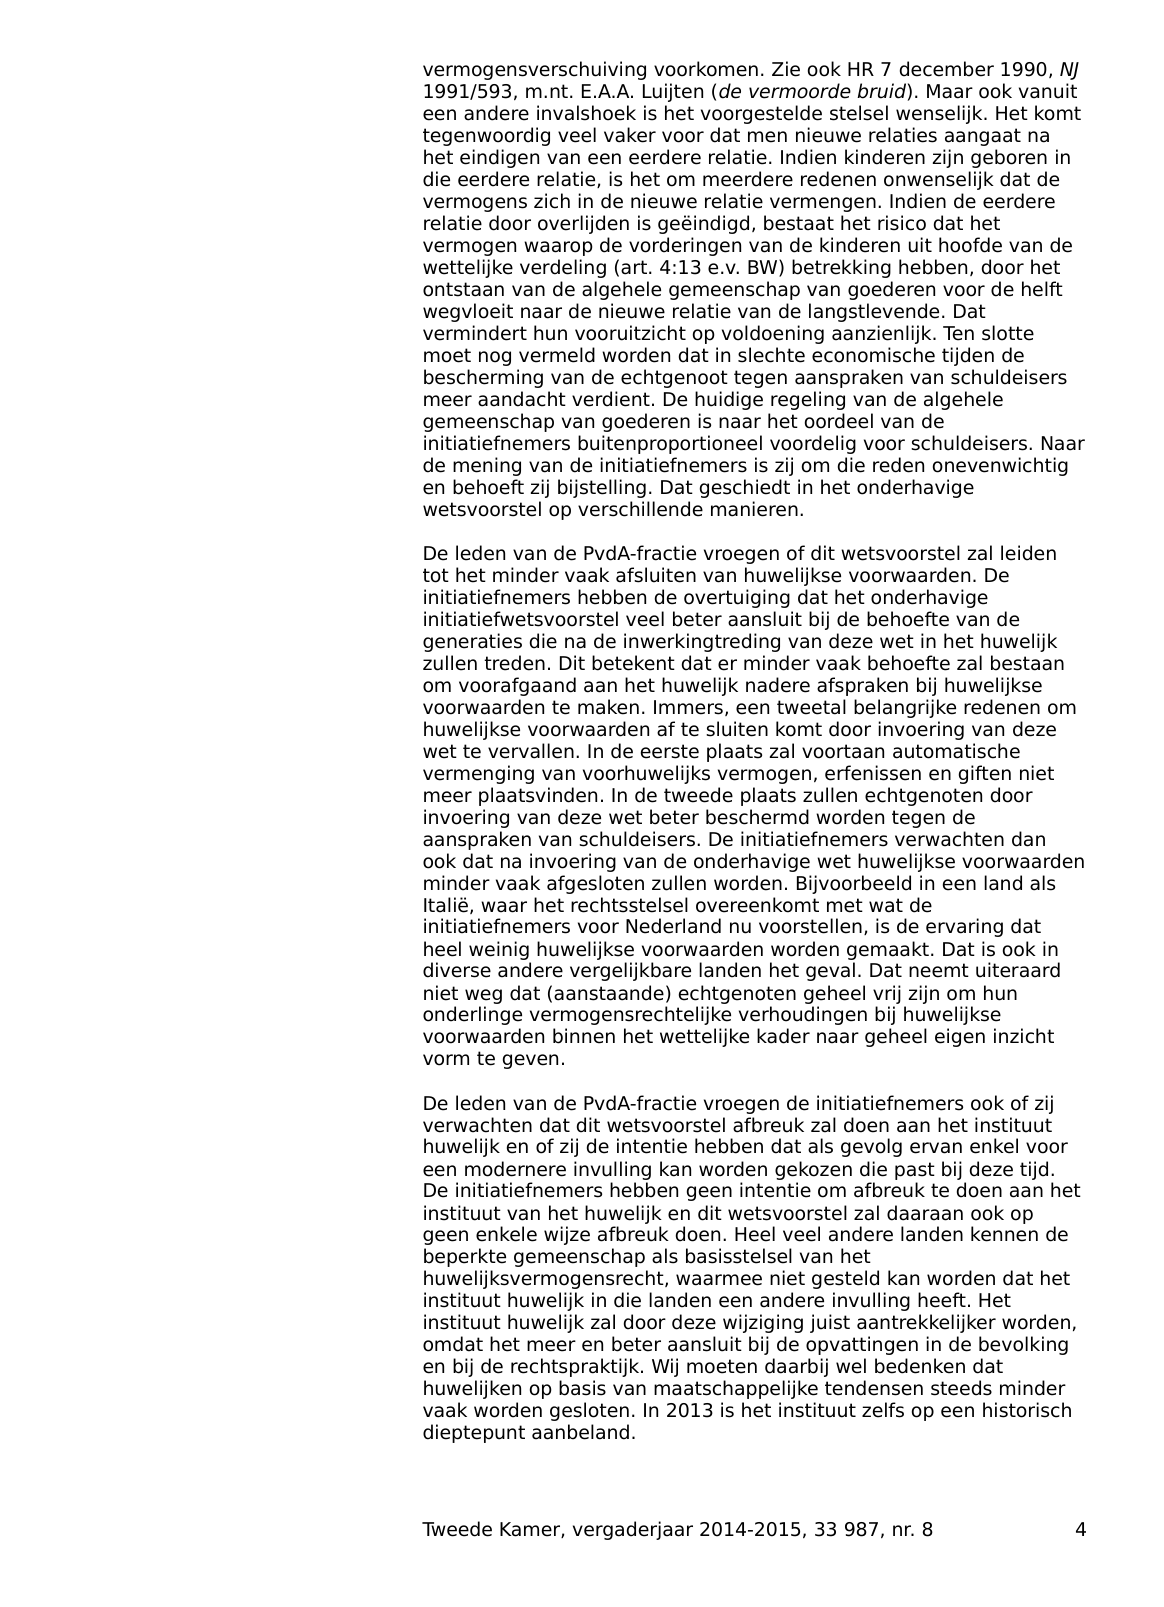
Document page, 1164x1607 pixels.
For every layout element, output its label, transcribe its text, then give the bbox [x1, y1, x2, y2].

text vermogensverschuiving voorkomen. Zie ook HR 7 december 1990, NJ 1991/593, m.nt. E.A.A. Luijten (de vermoorde bruid). Maar ook vanuit een andere invalshoek is het voorgestelde stelsel wenselijk. Het komt tegenwoordig veel vaker voor dat men nieuwe relaties aangaat na het eindigen van een eerdere relatie. Indien kinderen zijn geboren in die eerdere relatie, is het om meerdere redenen onwenselijk dat de vermogens zich in de nieuwe relatie vermengen. Indien de eerdere relatie door overlijden is geëindigd, bestaat het risico dat het vermogen waarop de vorderingen van de kinderen uit hoofde van de wettelijke verdeling (art. 4:13 e.v. BW) betrekking hebben, door het ontstaan van de algehele gemeenschap van goederen voor de helft wegvloeit naar de nieuwe relatie van de langstlevende. Dat vermindert hun vooruitzicht op voldoening aanzienlijk. Ten slotte moet nog vermeld worden dat in slechte economische tijden de bescherming van de echtgenoot tegen aanspraken van schuldeisers meer aandacht verdient. De huidige regeling van de algehele gemeenschap van goederen is naar het oordeel van de initiatiefnemers buitenproportioneel voordelig voor schuldeisers. Naar de mening van de initiatiefnemers is zij om die reden onevenwichtig en behoeft zij bijstelling. Dat geschiedt in het onderhavige wetsvoorstel op verschillende manieren. [422, 59, 1087, 521]
text De leden van de PvdA-fractie vroegen of dit wetsvoorstel zal leiden tot het minder vaak afsluiten van huwelijkse voorwaarden. De initiatiefnemers hebben de overtuiging dat het onderhavige initiatiefwetsvoorstel veel beter aansluit bij de behoefte van de generaties die na de inwerkingtreding van deze wet in het huwelijk zullen treden. Dit betekent dat er minder vaak behoefte zal bestaan om voorafgaand aan het huwelijk nadere afspraken bij huwelijkse voorwaarden te maken. Immers, een tweetal belangrijke redenen om huwelijkse voorwaarden af te sluiten komt door invoering van deze wet te vervallen. In de eerste plaats zal voortaan automatische vermenging van voorhuwelijks vermogen, erfenissen en giften niet meer plaatsvinden. In de tweede plaats zullen echtgenoten door invoering van deze wet beter beschermd worden tegen de aanspraken van schuldeisers. De initiatiefnemers verwachten dan ook dat na invoering van de onderhavige wet huwelijkse voorwaarden minder vaak afgesloten zullen worden. Bijvoorbeeld in een land als Italië, waar het rechtsstelsel overeenkomt met wat de initiatiefnemers voor Nederland nu voorstellen, is de ervaring dat heel weinig huwelijkse voorwaarden worden gemaakt. Dat is ook in diverse andere vergelijkbare landen het geval. Dat neemt uiteraard niet weg dat (aanstaande) echtgenoten geheel vrij zijn om hun onderlinge vermogensrechtelijke verhoudingen bij huwelijkse voorwaarden binnen het wettelijke kader naar geheel eigen inzicht vorm te geven. [422, 543, 1087, 1070]
text De leden van de PvdA-fractie vroegen de initiatiefnemers ook of zij verwachten dat dit wetsvoorstel afbreuk zal doen aan het instituut huwelijk en of zij de intentie hebben dat als gevolg ervan enkel voor een modernere invulling kan worden gekozen die past bij deze tijd. De initiatiefnemers hebben geen intentie om afbreuk te doen aan het instituut van het huwelijk en dit wetsvoorstel zal daaraan ook op geen enkele wijze afbreuk doen. Heel veel andere landen kennen de beperkte gemeenschap als basisstelsel van het huwelijksvermogensrecht, waarmee niet gesteld kan worden dat het instituut huwelijk in die landen een andere invulling heeft. Het instituut huwelijk zal door deze wijziging juist aantrekkelijker worden, omdat het meer en beter aansluit bij de opvattingen in de bevolking en bij de rechtspraktijk. Wij moeten daarbij wel bedenken dat huwelijken op basis van maatschappelijke tendensen steeds minder vaak worden gesloten. In 2013 is het instituut zelfs op een historisch dieptepunt aanbeland. [422, 1092, 1087, 1444]
